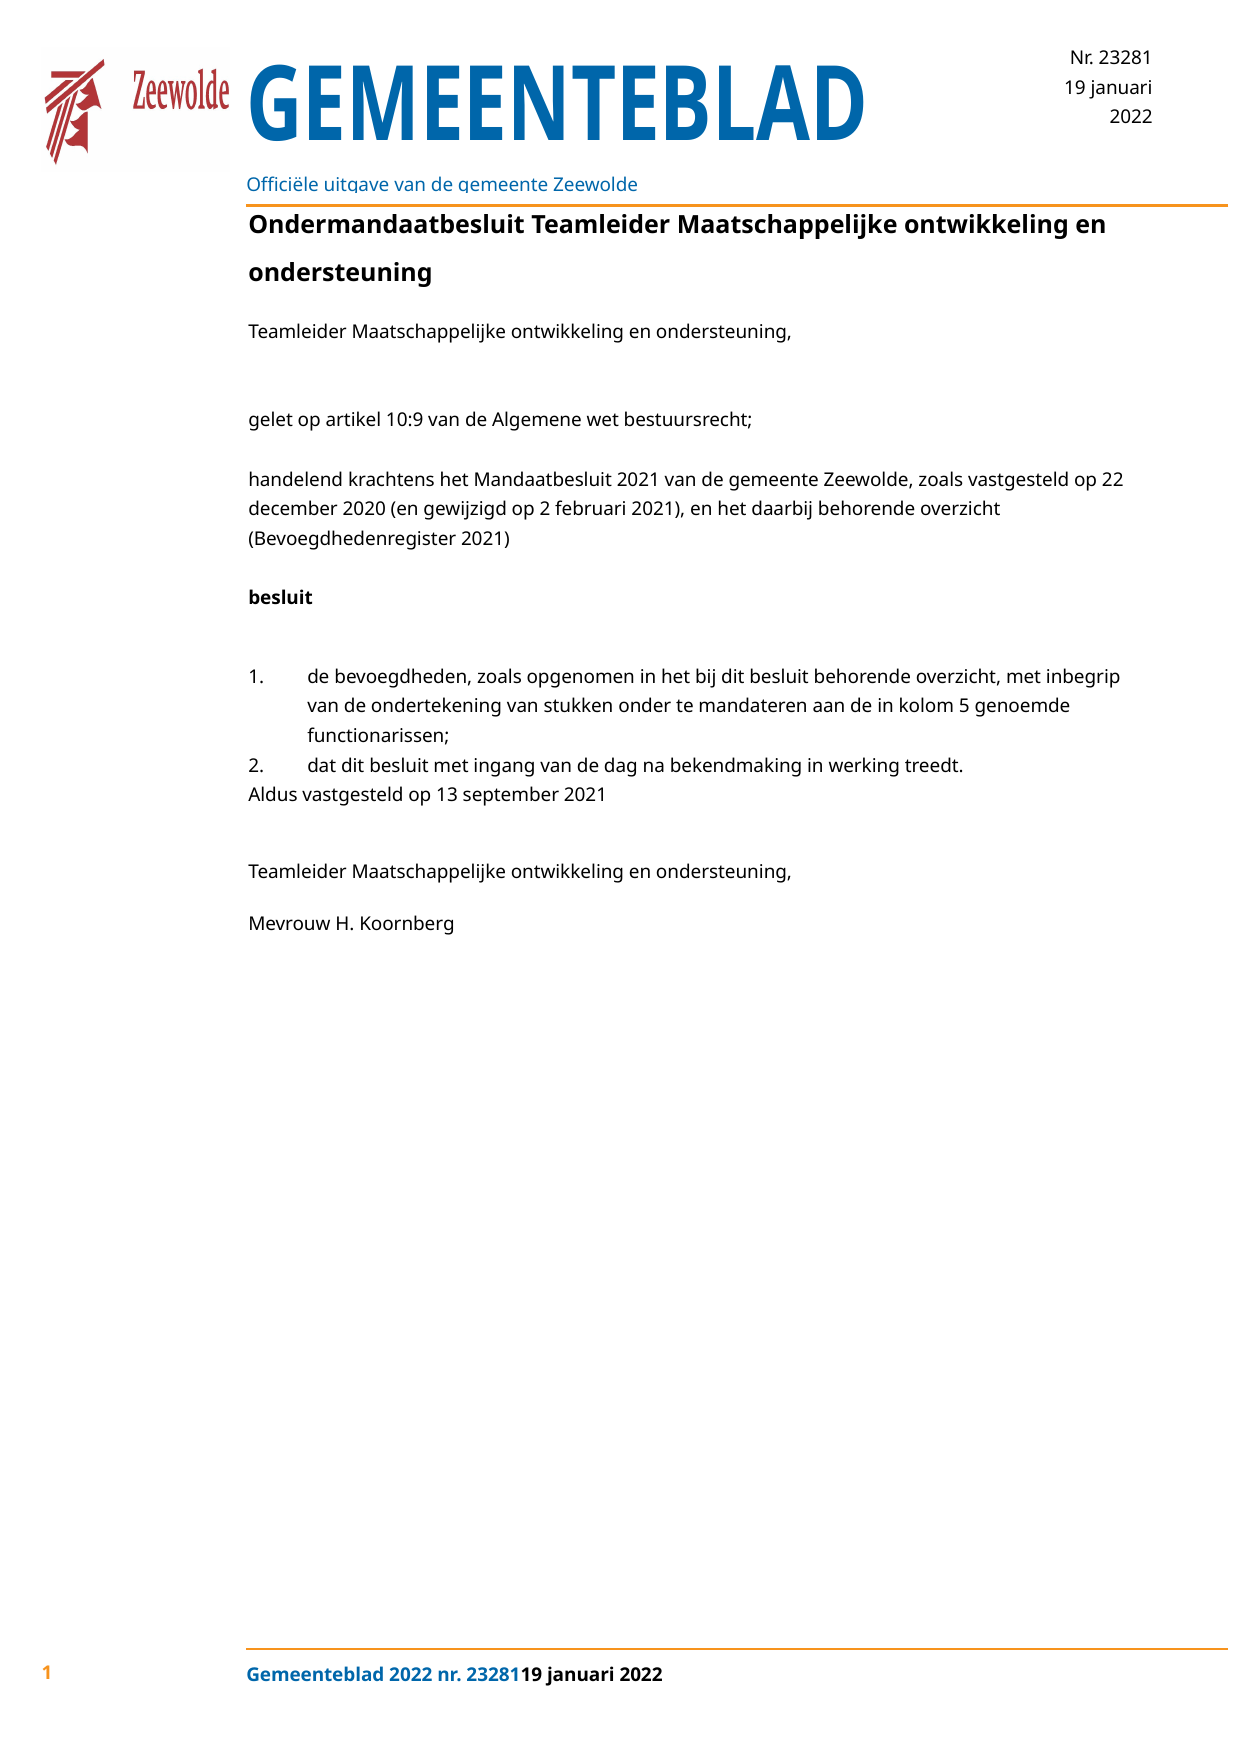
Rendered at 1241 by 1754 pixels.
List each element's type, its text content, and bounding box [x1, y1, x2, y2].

text Aldus vastgesteld op 13 september 2021 [248, 781, 1152, 807]
text besluit [248, 584, 1152, 610]
text Teamleider Maatschappelijke ontwikkeling en ondersteuning, [248, 858, 1152, 884]
text Mevrouw H. Koornberg [248, 910, 1152, 936]
list dat dit besluit met ingang van de dag na bekendmaking in werking treedt. [248, 752, 1152, 777]
text Teamleider Maatschappelijke ontwikkeling en ondersteuning, [248, 318, 1152, 344]
text Ondermandaatbesluit Teamleider Maatschappelijke ontwikkeling en ondersteuning [248, 207, 1152, 288]
list de bevoegdheden, zoals opgenomen in het bij dit besluit behorende overzicht, met inbegrip van de ondertekening van stukken onder te mandateren aan de in kolom 5 genoemde functionarissen; [248, 663, 1152, 748]
picture [41, 47, 231, 172]
text gelet op artikel 10:9 van de Algemene wet bestuursrecht; [248, 407, 1152, 432]
text handelend krachtens het Mandaatbesluit 2021 van de gemeente Zeewolde, zoals vastgesteld op 22 december 2020 (en gewijzigd op 2 februari 2021), en het daarbij behorende overzicht (Bevoegdhedenregister 2021) [248, 466, 1152, 551]
